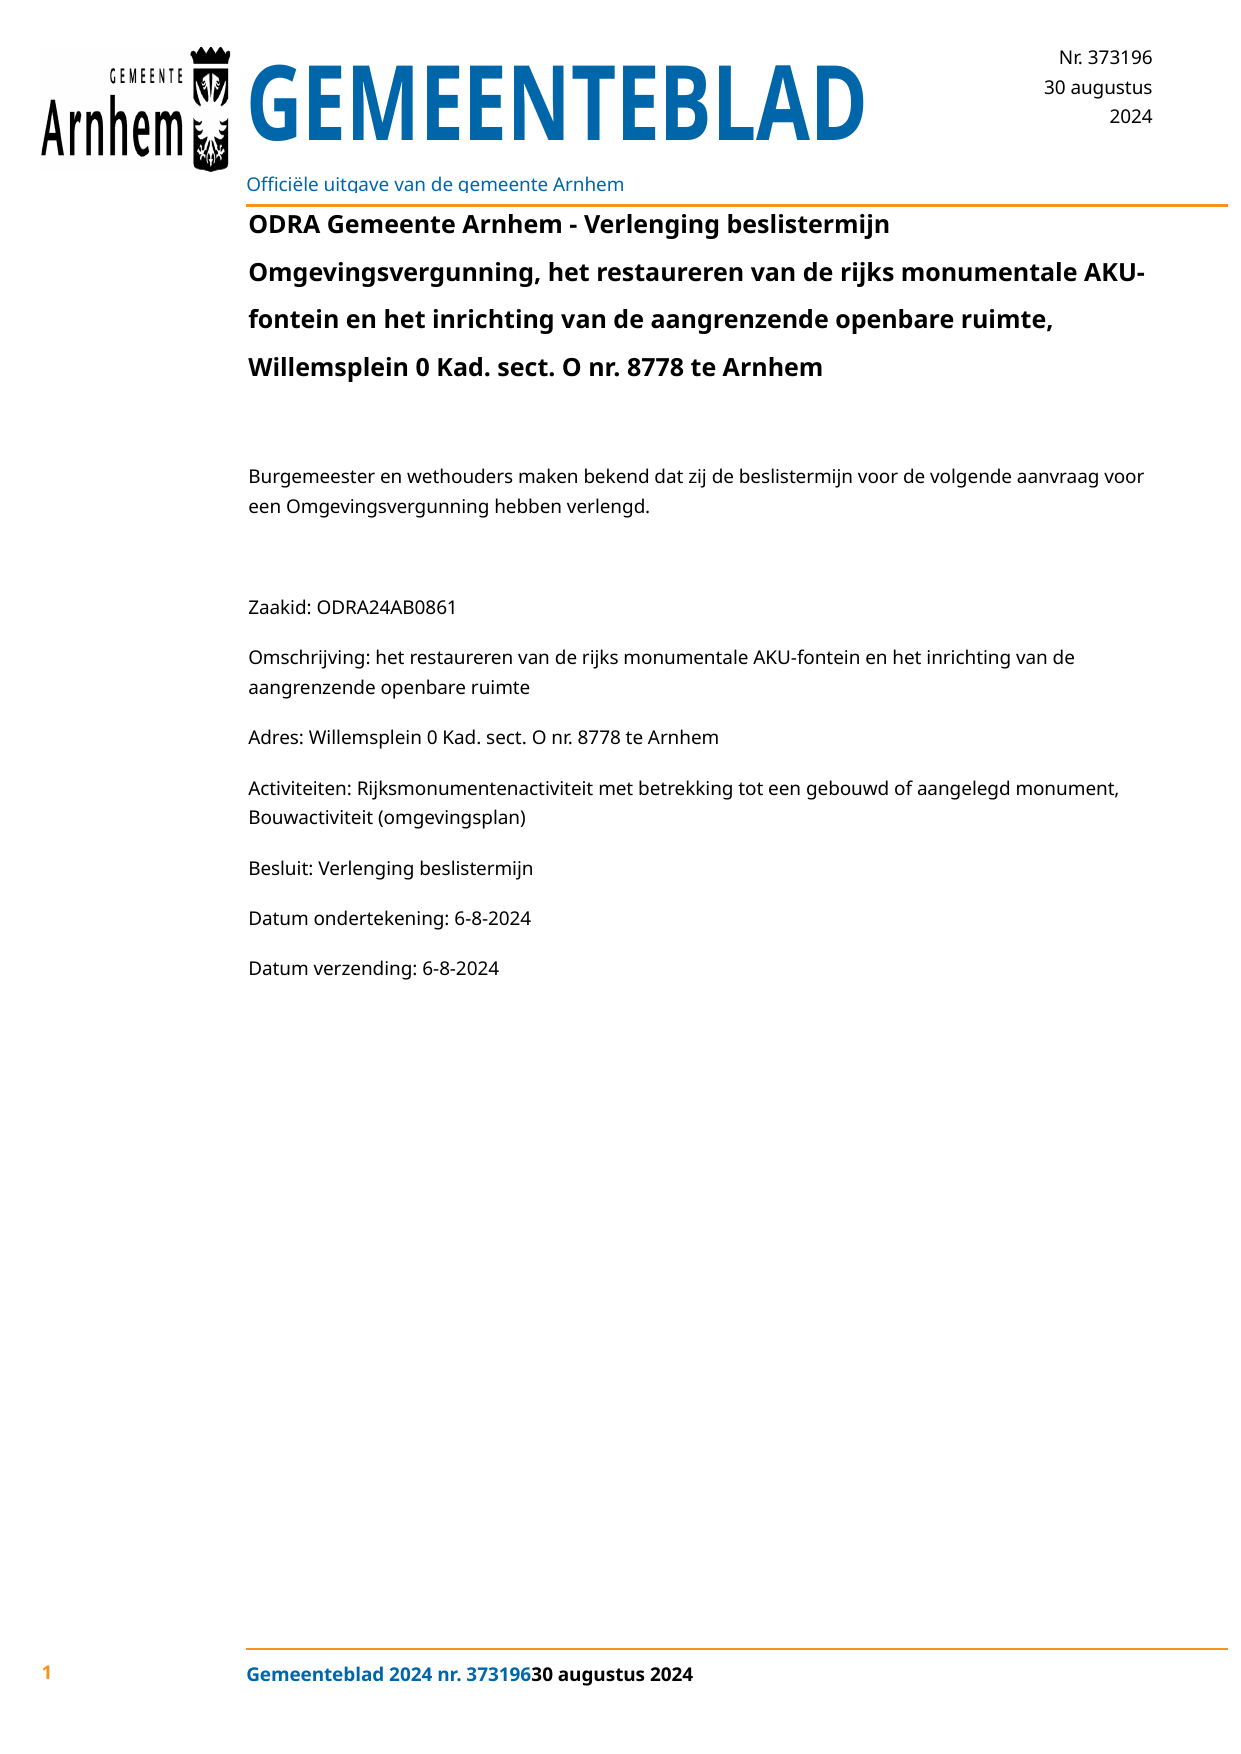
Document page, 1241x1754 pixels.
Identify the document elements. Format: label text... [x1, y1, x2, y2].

picture [41, 47, 231, 172]
text Besluit: Verlenging beslistermijn [248, 855, 1152, 881]
text Datum verzending: 6-8-2024 [248, 956, 1152, 981]
text Adres: Willemsplein 0 Kad. sect. O nr. 8778 te Arnhem [248, 724, 1152, 750]
text ODRA Gemeente Arnhem - Verlenging beslistermijn Omgevingsvergunning, het restaureren van de rijks monumentale AKU-fontein en het inrichting van de aangrenzende openbare ruimte, Willemsplein 0 Kad. sect. O nr. 8778 te Arnhem [248, 207, 1152, 384]
text Datum ondertekening: 6-8-2024 [248, 905, 1152, 931]
text Burgemeester en wethouders maken bekend dat zij de beslistermijn voor de volgende aanvraag voor een Omgevingsvergunning hebben verlengd. [248, 463, 1152, 519]
text Omschrijving: het restaureren van de rijks monumentale AKU-fontein en het inrichting van de aangrenzende openbare ruimte [248, 644, 1152, 700]
text Activiteiten: Rijksmonumentenactiviteit met betrekking tot een gebouwd of aangelegd monument, Bouwactiviteit (omgevingsplan) [248, 775, 1152, 830]
text Zaakid: ODRA24AB0861 [248, 594, 1152, 620]
